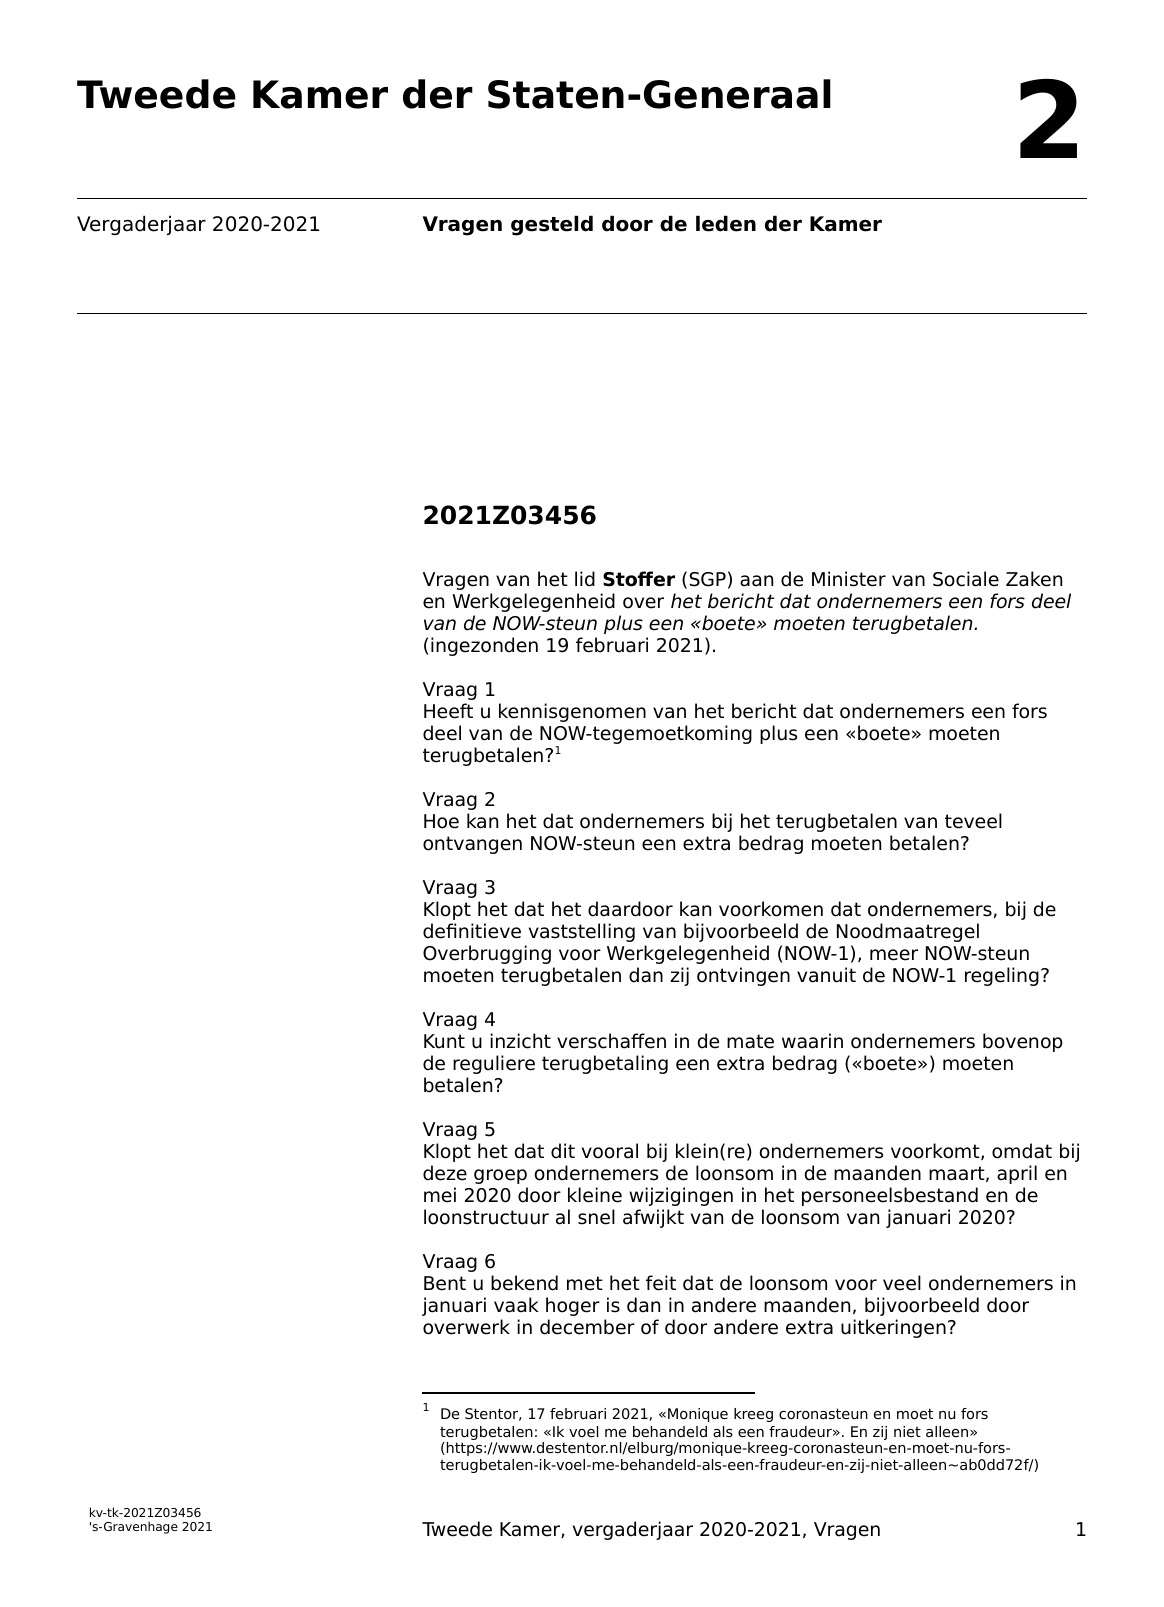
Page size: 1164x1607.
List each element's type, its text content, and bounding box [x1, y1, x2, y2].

text Vraag 4 [422, 1009, 1087, 1031]
text Bent u bekend met het feit dat de loonsom voor veel ondernemers in januari vaak hoger is dan in andere maanden, bijvoorbeeld door overwerk in december of door andere extra uitkeringen? [422, 1273, 1087, 1339]
text 's-Gravenhage 2021 [88, 1520, 323, 1534]
text 2021Z03456 [422, 501, 1087, 531]
table_cell Vragen gesteld door de leden der Kamer [422, 199, 1087, 313]
text Vraag 3 [422, 877, 1087, 899]
text Vraag 2 [422, 789, 1087, 811]
text Vraag 1 [422, 679, 1087, 701]
text Vraag 5 [422, 1119, 1087, 1141]
table_cell Vergaderjaar 2020-2021 [77, 199, 422, 313]
text Vragen van het lid Stoffer (SGP) aan de Minister van Sociale Zaken en Werkgelegenheid over het bericht dat ondernemers een fors deel van de NOW-steun plus een «boete» moeten terugbetalen. (ingezonden 19 februari 2021). [422, 569, 1087, 657]
text De Stentor, 17 februari 2021, «Monique kreeg coronasteun en moet nu fors terugbetalen: «Ik voel me behandeld als een fraudeur». En zij niet alleen» (https://www.destentor.nl/elburg/monique-kreeg-coronasteun-en-moet-nu-fors-terugbetalen-ik-voel-me-behandeld-als-een-fraudeur-en-zij-niet-alleen~ab0dd72f/) [422, 1402, 1087, 1474]
text Klopt het dat het daardoor kan voorkomen dat ondernemers, bij de definitieve vaststelling van bijvoorbeeld de Noodmaatregel Overbrugging voor Werkgelegenheid (NOW-1), meer NOW-steun moeten terugbetalen dan zij ontvingen vanuit de NOW-1 regeling? [422, 899, 1087, 987]
text kv-tk-2021Z03456 [88, 1506, 323, 1520]
text Hoe kan het dat ondernemers bij het terugbetalen van teveel ontvangen NOW-steun een extra bedrag moeten betalen? [422, 811, 1087, 855]
text Kunt u inzicht verschaffen in de mate waarin ondernemers bovenop de reguliere terugbetaling een extra bedrag («boete») moeten betalen? [422, 1031, 1087, 1097]
text Heeft u kennisgenomen van het bericht dat ondernemers een fors deel van de NOW-tegemoetkoming plus een «boete» moeten terugbetalen? [422, 701, 1087, 767]
text Klopt het dat dit vooral bij klein(re) ondernemers voorkomt, omdat bij deze groep ondernemers de loonsom in de maanden maart, april en mei 2020 door kleine wijzigingen in het personeelsbestand en de loonstructuur al snel afwijkt van de loonsom van januari 2020? [422, 1141, 1087, 1229]
table_header 2 [886, 59, 1087, 198]
table_header Tweede Kamer der Staten-Generaal [77, 59, 886, 198]
text Vraag 6 [422, 1251, 1087, 1273]
